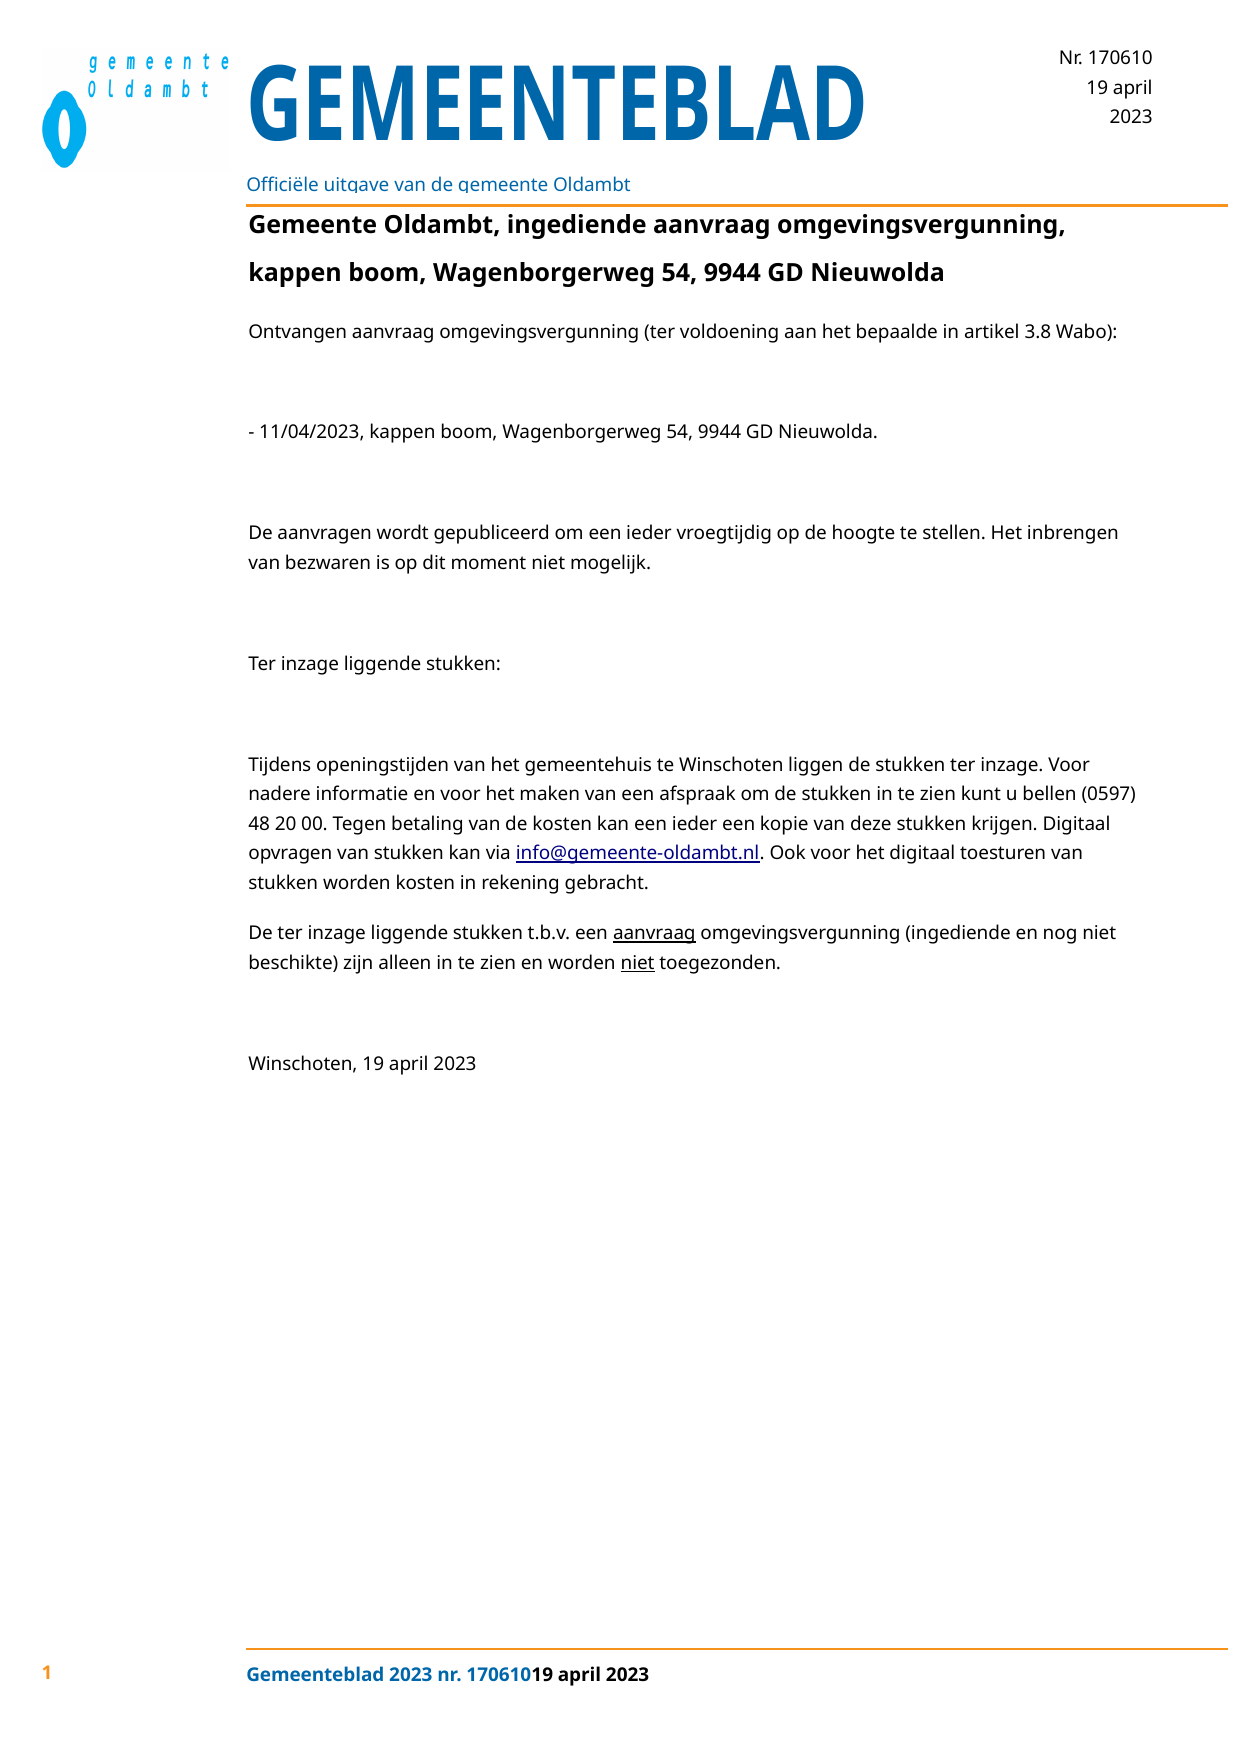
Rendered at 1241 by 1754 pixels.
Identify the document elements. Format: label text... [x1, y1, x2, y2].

text Tijdens openingstijden van het gemeentehuis te Winschoten liggen de stukken ter inzage. Voor nadere informatie en voor het maken van een afspraak om de stukken in te zien kunt u bellen (0597) 48 20 00. Tegen betaling van de kosten kan een ieder een kopie van deze stukken krijgen. Digitaal opvragen van stukken kan via info@gemeente-oldambt.nl. Ook voor het digitaal toesturen van stukken worden kosten in rekening gebracht. [248, 751, 1152, 895]
text Winschoten, 19 april 2023 [248, 1050, 1152, 1076]
text De ter inzage liggende stukken t.b.v. een aanvraag omgevingsvergunning (ingediende en nog niet beschikte) zijn alleen in te zien en worden niet toegezonden. [248, 919, 1152, 975]
picture [41, 47, 231, 172]
text - 11/04/2023, kappen boom, Wagenborgerweg 54, 9944 GD Nieuwolda. [248, 419, 1152, 444]
text Ter inzage liggende stukken: [248, 650, 1152, 676]
text Ontvangen aanvraag omgevingsvergunning (ter voldoening aan het bepaalde in artikel 3.8 Wabo): [248, 318, 1152, 344]
text Gemeente Oldambt, ingediende aanvraag omgevingsvergunning, kappen boom, Wagenborgerweg 54, 9944 GD Nieuwolda [248, 207, 1152, 288]
text De aanvragen wordt gepubliceerd om een ieder vroegtijdig op de hoogte te stellen. Het inbrengen van bezwaren is op dit moment niet mogelijk. [248, 519, 1152, 575]
